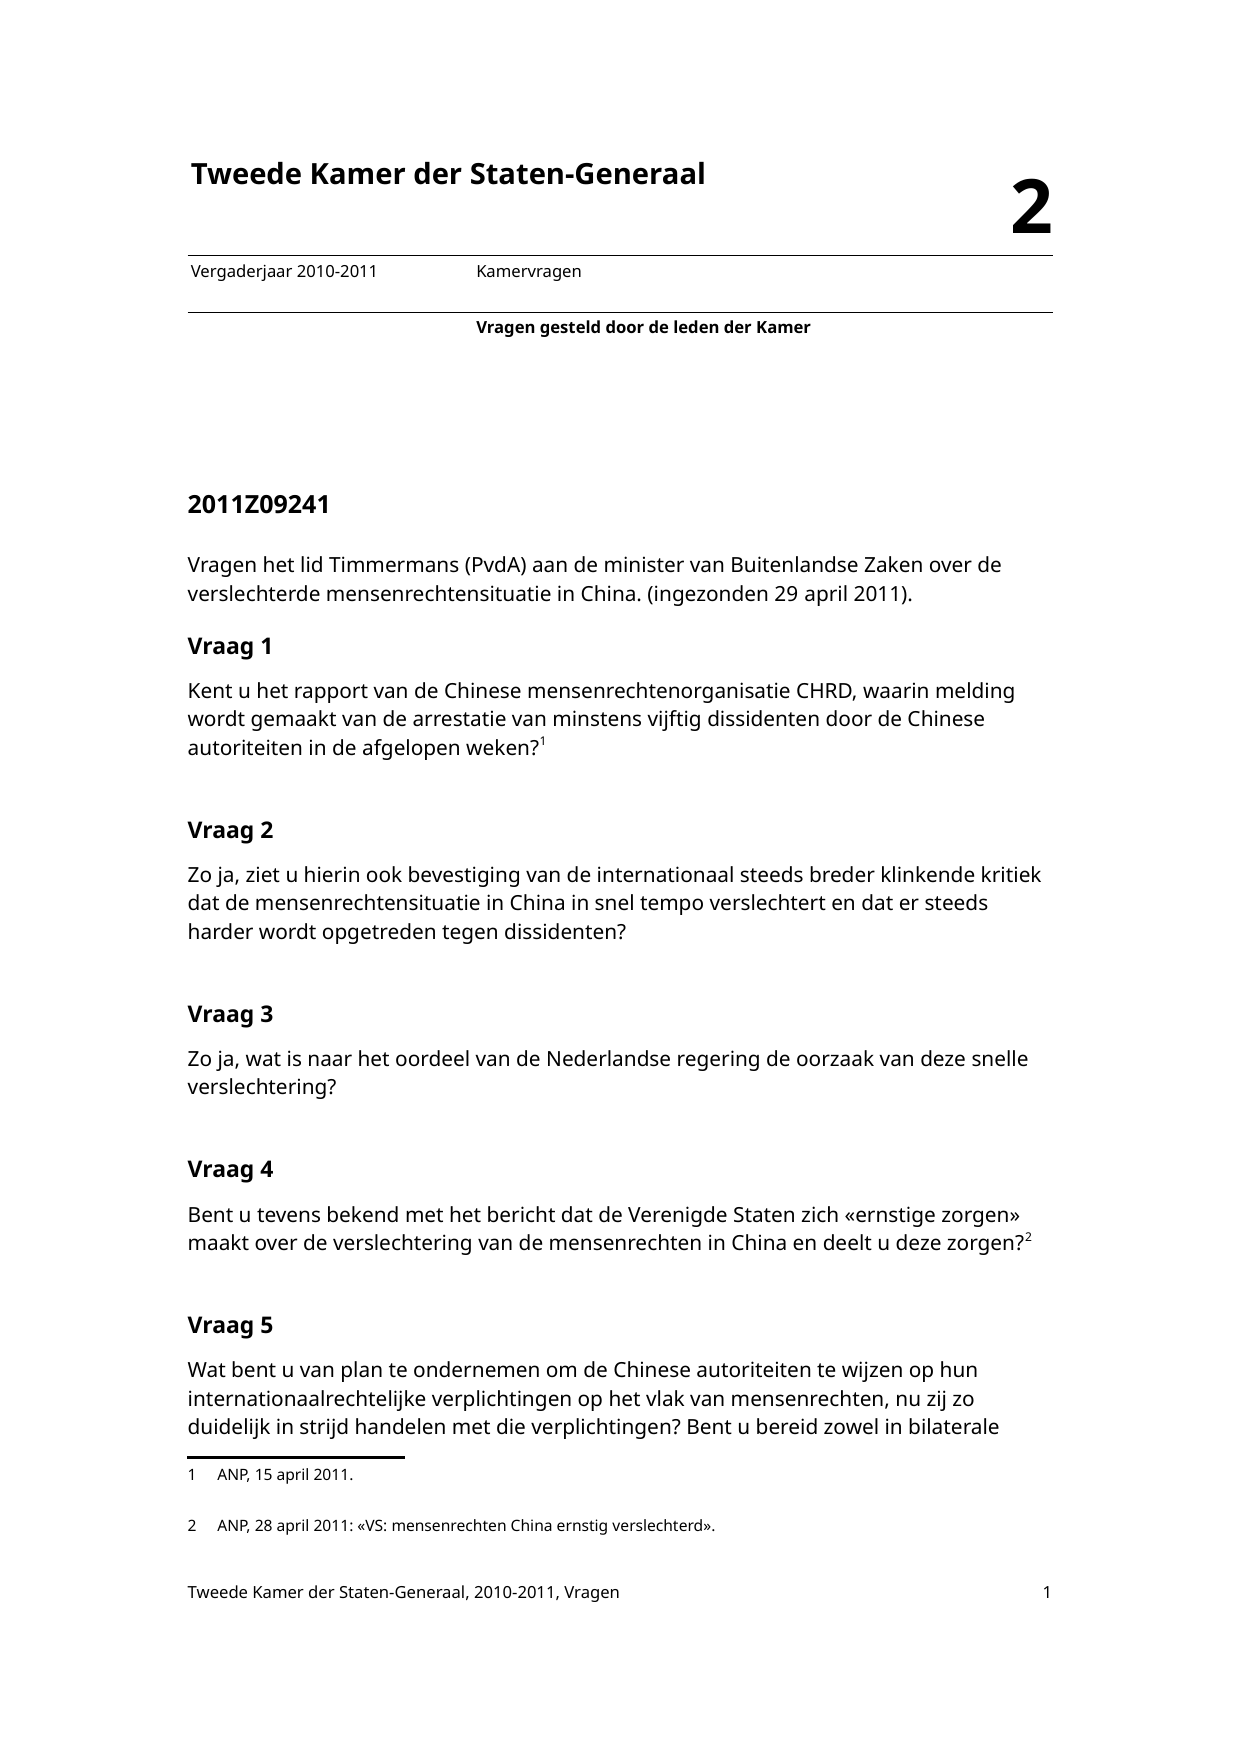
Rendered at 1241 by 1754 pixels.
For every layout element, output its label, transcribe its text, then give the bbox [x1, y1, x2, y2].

table_cell Vragen gesteld door de leden der Kamer [473, 313, 1053, 339]
subtitle Vraag 4 [187, 1153, 1053, 1185]
table_cell Kamervragen [473, 256, 1053, 312]
table_cell Vergaderjaar 2010-2011 [188, 256, 473, 312]
table_header 2 [880, 150, 1053, 255]
text Vragen het lid Timmermans (PvdA) aan de minister van Buitenlandse Zaken over de verslechterde mensenrechtensituatie in China. (ingezonden 29 april 2011). [187, 550, 1053, 607]
subtitle Vraag 5 [187, 1309, 1053, 1340]
text Zo ja, wat is naar het oordeel van de Nederlandse regering de oorzaak van deze snelle verslechtering? [187, 1044, 1053, 1101]
subtitle Vraag 1 [187, 630, 1053, 661]
text Kent u het rapport van de Chinese mensenrechtenorganisatie CHRD, waarin melding wordt gemaakt van de arrestatie van minstens vijftig dissidenten door de Chinese autoriteiten in de afgelopen weken? [187, 676, 1053, 761]
table_header Tweede Kamer der Staten-Generaal [188, 150, 879, 255]
text Zo ja, ziet u hierin ook bevestiging van de internationaal steeds breder klinkende kritiek dat de mensenrechtensituatie in China in snel tempo verslechtert en dat er steeds harder wordt opgetreden tegen dissidenten? [187, 860, 1053, 945]
text ANP, 28 april 2011: «VS: mensenrechten China ernstig verslechterd». [187, 1508, 1053, 1536]
text Wat bent u van plan te ondernemen om de Chinese autoriteiten te wijzen op hun internationaalrechtelijke verplichtingen op het vlak van mensenrechten, nu zij zo duidelijk in strijd handelen met die verplichtingen? Bent u bereid zowel in bilaterale [187, 1355, 1053, 1441]
table_cell [188, 313, 473, 339]
text ANP, 15 april 2011. [187, 1449, 1053, 1478]
subtitle Vraag 2 [187, 814, 1053, 845]
text 2011Z09241 [187, 487, 1053, 521]
text Bent u tevens bekend met het bericht dat de Verenigde Staten zich «ernstige zorgen» maakt over de verslechtering van de mensenrechten in China en deelt u deze zorgen? [187, 1200, 1053, 1257]
subtitle Vraag 3 [187, 998, 1053, 1029]
